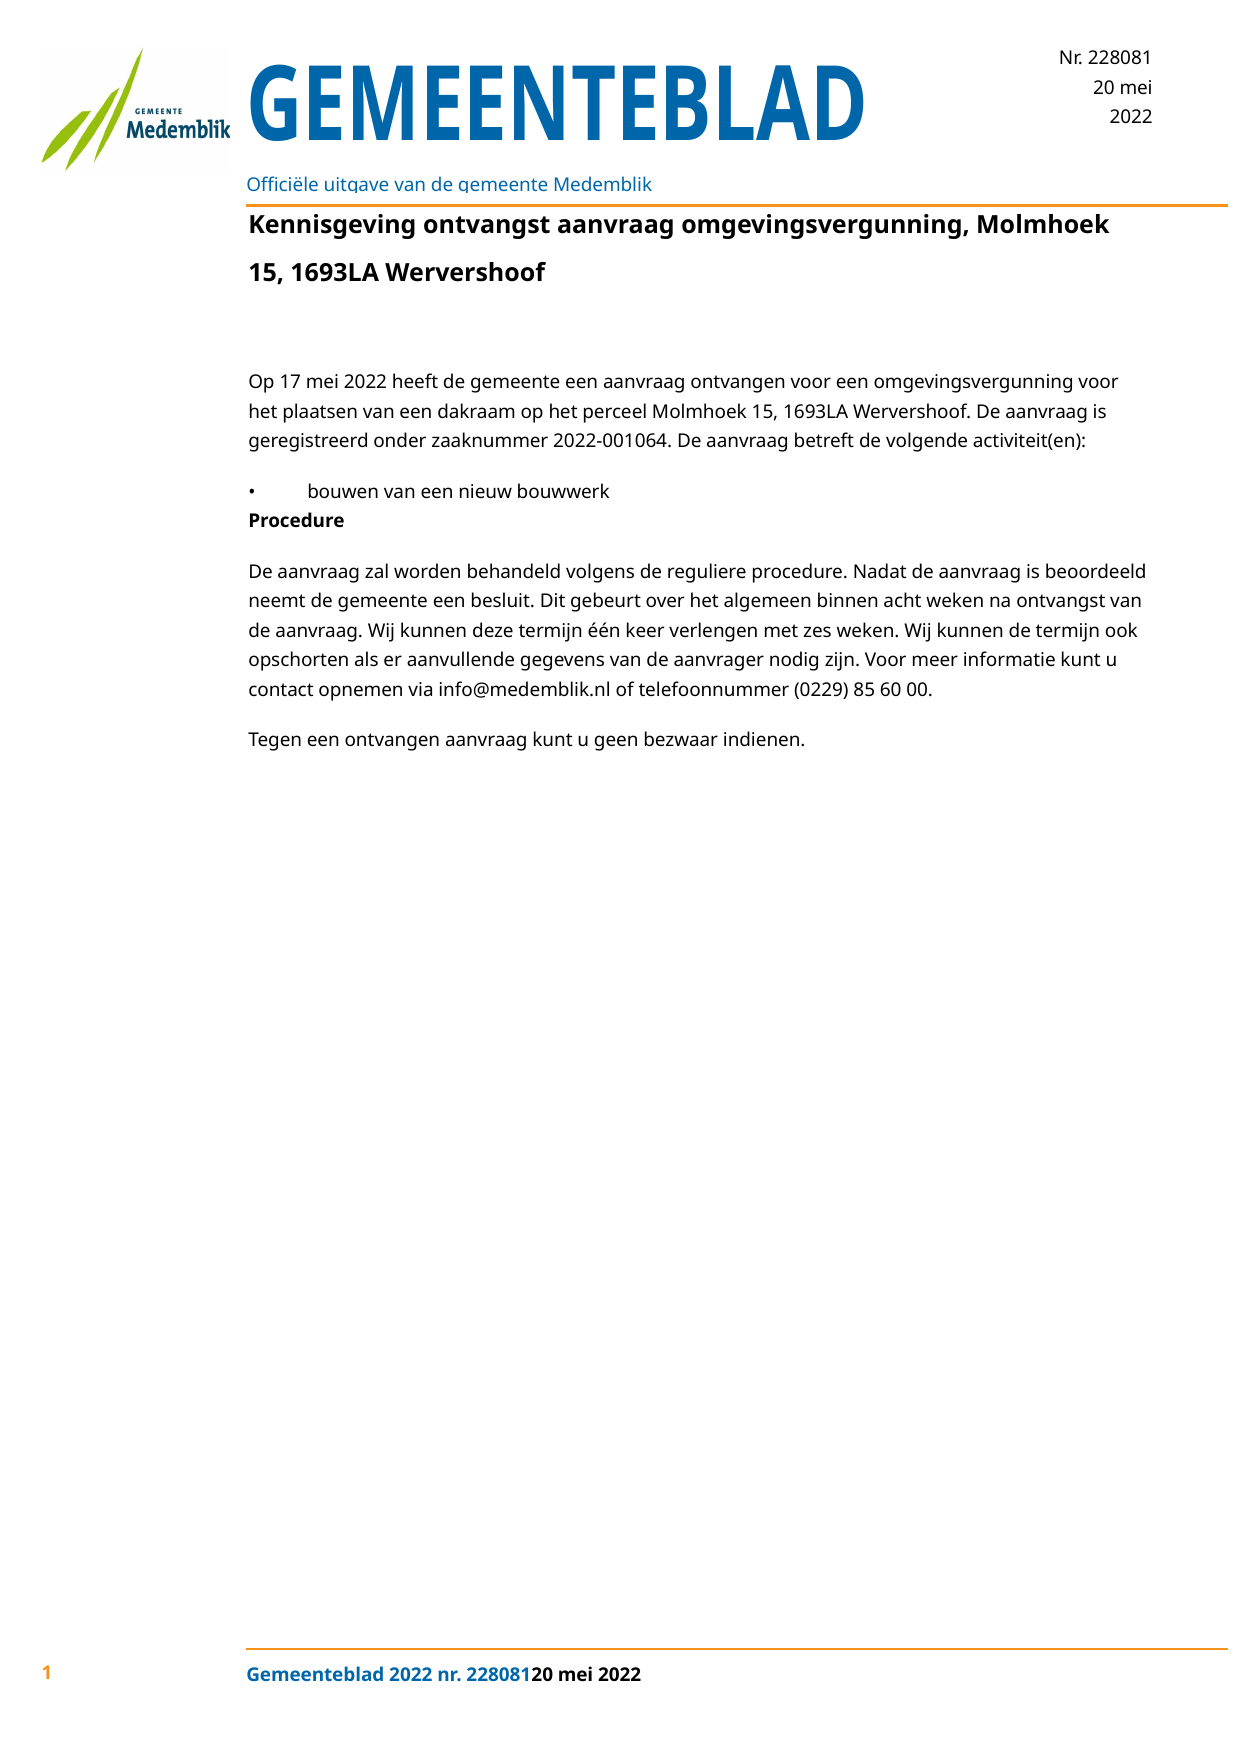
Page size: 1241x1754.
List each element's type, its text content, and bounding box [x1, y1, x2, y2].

text Procedure [248, 507, 1152, 533]
picture [41, 47, 231, 172]
text Tegen een ontvangen aanvraag kunt u geen bezwaar indienen. [248, 727, 1152, 752]
list bouwen van een nieuw bouwwerk [248, 478, 1152, 504]
text Kennisgeving ontvangst aanvraag omgevingsvergunning, Molmhoek 15, 1693LA Wervershoof [248, 207, 1152, 288]
text Op 17 mei 2022 heeft de gemeente een aanvraag ontvangen voor een omgevingsvergunning voor het plaatsen van een dakraam op het perceel Molmhoek 15, 1693LA Wervershoof. De aanvraag is geregistreerd onder zaaknummer 2022-001064. De aanvraag betreft de volgende activiteit(en): [248, 368, 1152, 453]
text De aanvraag zal worden behandeld volgens de reguliere procedure. Nadat de aanvraag is beoordeeld neemt de gemeente een besluit. Dit gebeurt over het algemeen binnen acht weken na ontvangst van de aanvraag. Wij kunnen deze termijn één keer verlengen met zes weken. Wij kunnen de termijn ook opschorten als er aanvullende gegevens van de aanvrager nodig zijn. Voor meer informatie kunt u contact opnemen via info@medemblik.nl of telefoonnummer (0229) 85 60 00. [248, 558, 1152, 702]
